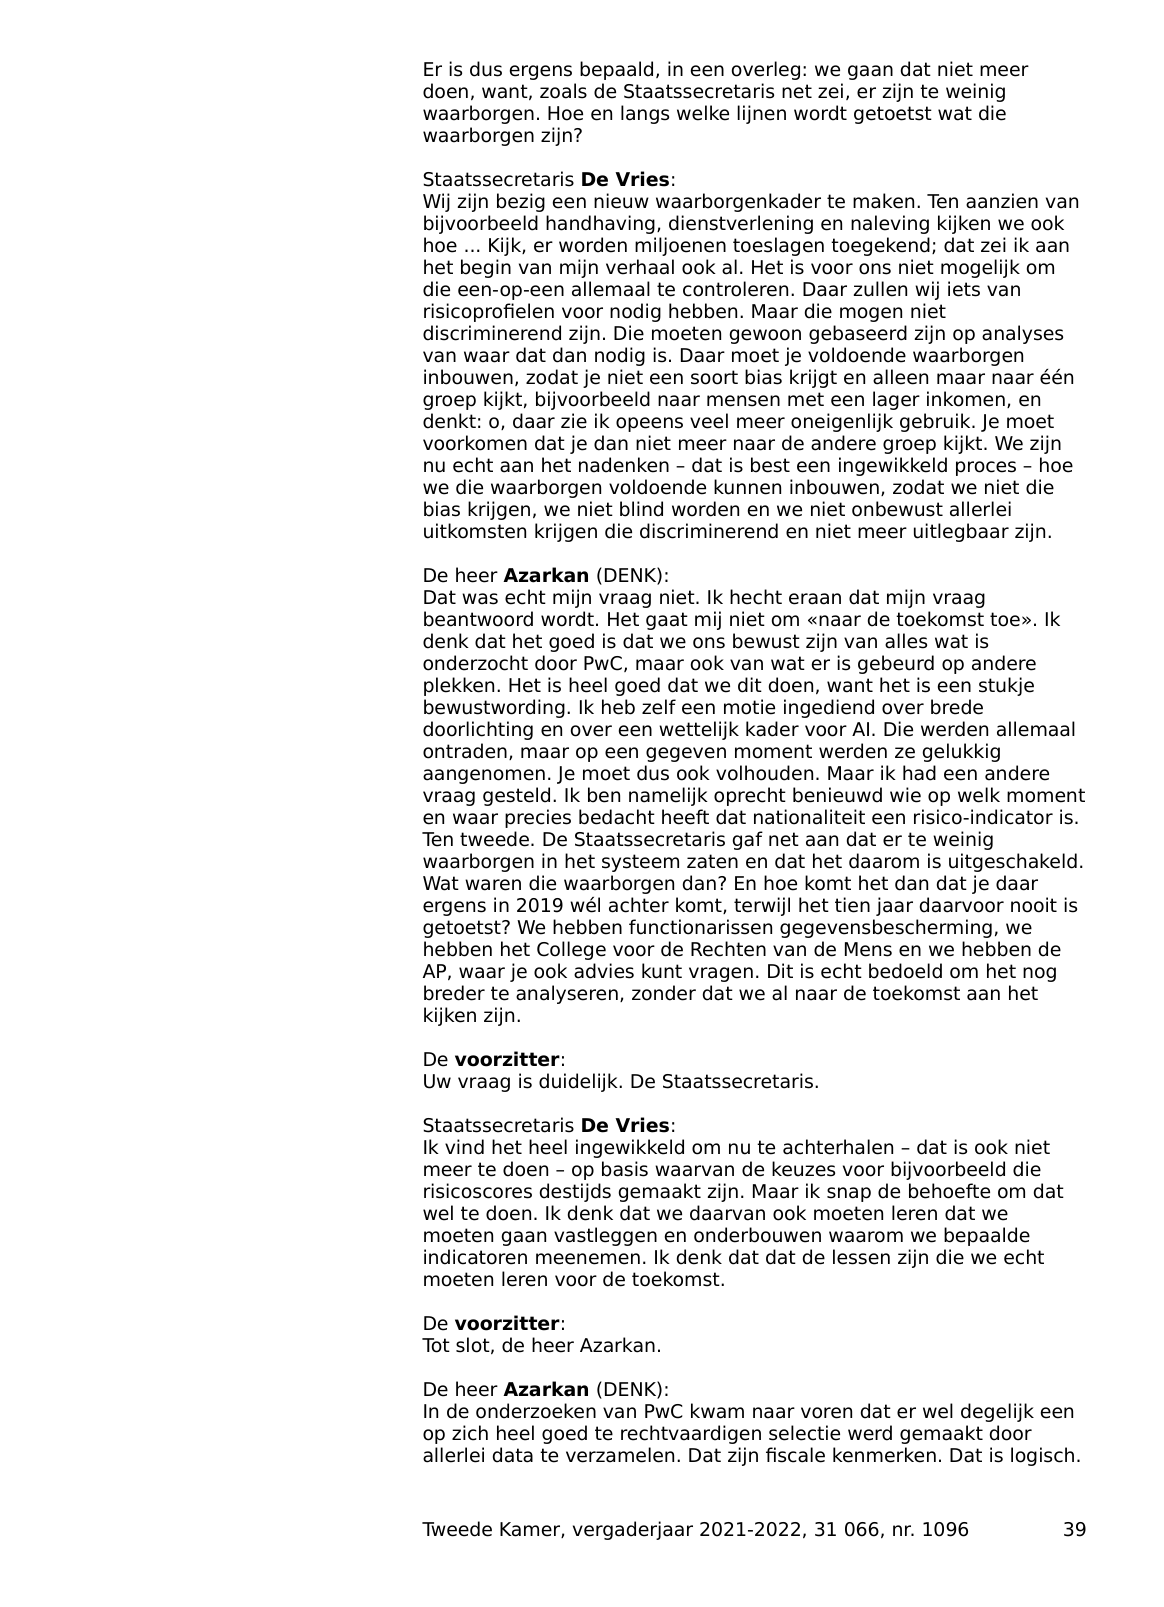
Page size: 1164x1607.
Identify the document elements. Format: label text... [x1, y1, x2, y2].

text Staatssecretaris De Vries: [422, 169, 1087, 191]
text De voorzitter: [422, 1313, 1087, 1335]
text Tot slot, de heer Azarkan. [422, 1335, 1087, 1357]
text Uw vraag is duidelijk. De Staatssecretaris. [422, 1071, 1087, 1093]
text De voorzitter: [422, 1049, 1087, 1071]
text Dat was echt mijn vraag niet. Ik hecht eraan dat mijn vraag beantwoord wordt. Het gaat mij niet om «naar de toekomst toe». Ik denk dat het goed is dat we ons bewust zijn van alles wat is onderzocht door PwC, maar ook van wat er is gebeurd op andere plekken. Het is heel goed dat we dit doen, want het is een stukje bewustwording. Ik heb zelf een motie ingediend over brede doorlichting en over een wettelijk kader voor AI. Die werden allemaal ontraden, maar op een gegeven moment werden ze gelukkig aangenomen. Je moet dus ook volhouden. Maar ik had een andere vraag gesteld. Ik ben namelijk oprecht benieuwd wie op welk moment en waar precies bedacht heeft dat nationaliteit een risico-indicator is. Ten tweede. De Staatssecretaris gaf net aan dat er te weinig waarborgen in het systeem zaten en dat het daarom is uitgeschakeld. Wat waren die waarborgen dan? En hoe komt het dan dat je daar ergens in 2019 wél achter komt, terwijl het tien jaar daarvoor nooit is getoetst? We hebben functionarissen gegevensbescherming, we hebben het College voor de Rechten van de Mens en we hebben de AP, waar je ook advies kunt vragen. Dit is echt bedoeld om het nog breder te analyseren, zonder dat we al naar de toekomst aan het kijken zijn. [422, 587, 1087, 1027]
text Wij zijn bezig een nieuw waarborgenkader te maken. Ten aanzien van bijvoorbeeld handhaving, dienstverlening en naleving kijken we ook hoe ... Kijk, er worden miljoenen toeslagen toegekend; dat zei ik aan het begin van mijn verhaal ook al. Het is voor ons niet mogelijk om die een-op-een allemaal te controleren. Daar zullen wij iets van risicoprofielen voor nodig hebben. Maar die mogen niet discriminerend zijn. Die moeten gewoon gebaseerd zijn op analyses van waar dat dan nodig is. Daar moet je voldoende waarborgen inbouwen, zodat je niet een soort bias krijgt en alleen maar naar één groep kijkt, bijvoorbeeld naar mensen met een lager inkomen, en denkt: o, daar zie ik opeens veel meer oneigenlijk gebruik. Je moet voorkomen dat je dan niet meer naar de andere groep kijkt. We zijn nu echt aan het nadenken – dat is best een ingewikkeld proces – hoe we die waarborgen voldoende kunnen inbouwen, zodat we niet die bias krijgen, we niet blind worden en we niet onbewust allerlei uitkomsten krijgen die discriminerend en niet meer uitlegbaar zijn. [422, 191, 1087, 543]
text Ik vind het heel ingewikkeld om nu te achterhalen – dat is ook niet meer te doen – op basis waarvan de keuzes voor bijvoorbeeld die risicoscores destijds gemaakt zijn. Maar ik snap de behoefte om dat wel te doen. Ik denk dat we daarvan ook moeten leren dat we moeten gaan vastleggen en onderbouwen waarom we bepaalde indicatoren meenemen. Ik denk dat dat de lessen zijn die we echt moeten leren voor de toekomst. [422, 1137, 1087, 1291]
text De heer Azarkan (DENK): [422, 1379, 1087, 1401]
text De heer Azarkan (DENK): [422, 565, 1087, 587]
text Staatssecretaris De Vries: [422, 1115, 1087, 1137]
text In de onderzoeken van PwC kwam naar voren dat er wel degelijk een op zich heel goed te rechtvaardigen selectie werd gemaakt door allerlei data te verzamelen. Dat zijn fiscale kenmerken. Dat is logisch. [422, 1401, 1087, 1467]
text Er is dus ergens bepaald, in een overleg: we gaan dat niet meer doen, want, zoals de Staatssecretaris net zei, er zijn te weinig waarborgen. Hoe en langs welke lijnen wordt getoetst wat die waarborgen zijn? [422, 59, 1087, 147]
